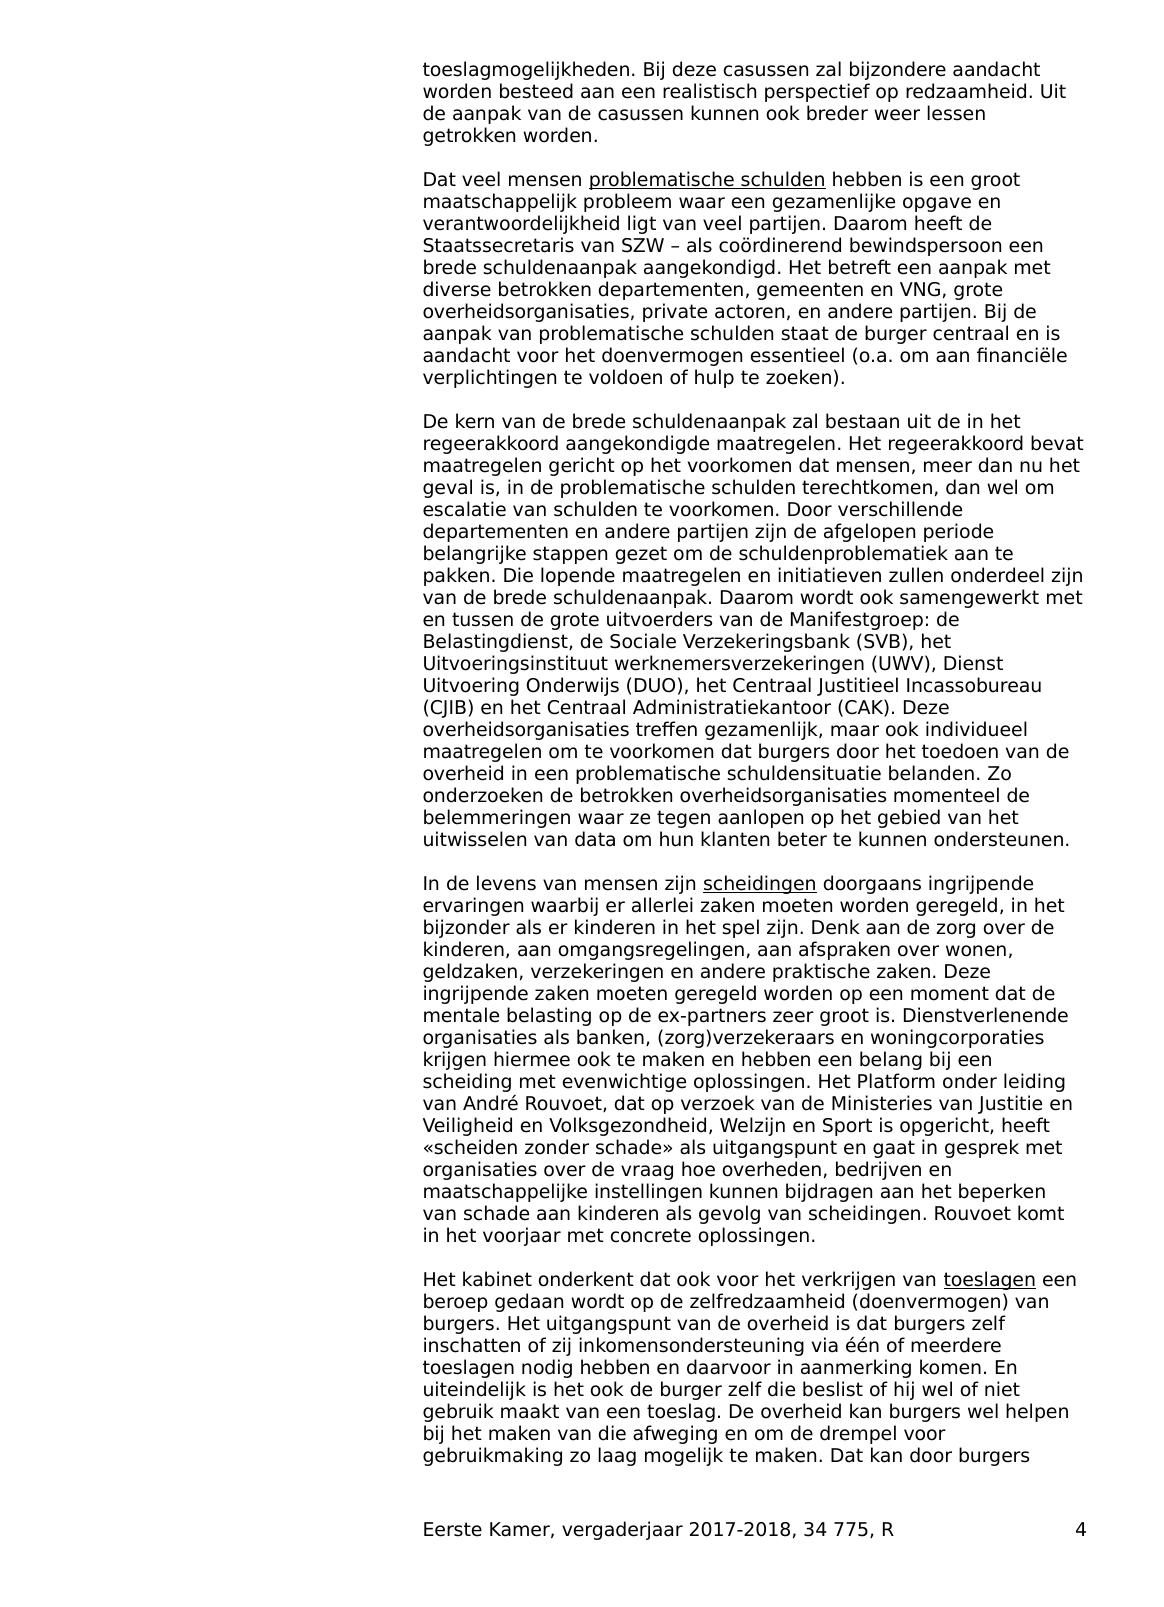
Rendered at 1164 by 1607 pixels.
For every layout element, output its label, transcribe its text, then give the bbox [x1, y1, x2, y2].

text Het kabinet onderkent dat ook voor het verkrijgen van toeslagen een beroep gedaan wordt op de zelfredzaamheid (doenvermogen) van burgers. Het uitgangspunt van de overheid is dat burgers zelf inschatten of zij inkomensondersteuning via één of meerdere toeslagen nodig hebben en daarvoor in aanmerking komen. En uiteindelijk is het ook de burger zelf die beslist of hij wel of niet gebruik maakt van een toeslag. De overheid kan burgers wel helpen bij het maken van die afweging en om de drempel voor gebruikmaking zo laag mogelijk te maken. Dat kan door burgers [422, 1269, 1087, 1467]
text De kern van de brede schuldenaanpak zal bestaan uit de in het regeerakkoord aangekondigde maatregelen. Het regeerakkoord bevat maatregelen gericht op het voorkomen dat mensen, meer dan nu het geval is, in de problematische schulden terechtkomen, dan wel om escalatie van schulden te voorkomen. Door verschillende departementen en andere partijen zijn de afgelopen periode belangrijke stappen gezet om de schuldenproblematiek aan te pakken. Die lopende maatregelen en initiatieven zullen onderdeel zijn van de brede schuldenaanpak. Daarom wordt ook samengewerkt met en tussen de grote uitvoerders van de Manifestgroep: de Belastingdienst, de Sociale Verzekeringsbank (SVB), het Uitvoeringsinstituut werknemersverzekeringen (UWV), Dienst Uitvoering Onderwijs (DUO), het Centraal Justitieel Incassobureau (CJIB) en het Centraal Administratiekantoor (CAK). Deze overheidsorganisaties treffen gezamenlijk, maar ook individueel maatregelen om te voorkomen dat burgers door het toedoen van de overheid in een problematische schuldensituatie belanden. Zo onderzoeken de betrokken overheidsorganisaties momenteel de belemmeringen waar ze tegen aanlopen op het gebied van het uitwisselen van data om hun klanten beter te kunnen ondersteunen. [422, 411, 1087, 851]
text toeslagmogelijkheden. Bij deze casussen zal bijzondere aandacht worden besteed aan een realistisch perspectief op redzaamheid. Uit de aanpak van de casussen kunnen ook breder weer lessen getrokken worden. [422, 59, 1087, 147]
text In de levens van mensen zijn scheidingen doorgaans ingrijpende ervaringen waarbij er allerlei zaken moeten worden geregeld, in het bijzonder als er kinderen in het spel zijn. Denk aan de zorg over de kinderen, aan omgangsregelingen, aan afspraken over wonen, geldzaken, verzekeringen en andere praktische zaken. Deze ingrijpende zaken moeten geregeld worden op een moment dat de mentale belasting op de ex-partners zeer groot is. Dienstverlenende organisaties als banken, (zorg)verzekeraars en woningcorporaties krijgen hiermee ook te maken en hebben een belang bij een scheiding met evenwichtige oplossingen. Het Platform onder leiding van André Rouvoet, dat op verzoek van de Ministeries van Justitie en Veiligheid en Volksgezondheid, Welzijn en Sport is opgericht, heeft «scheiden zonder schade» als uitgangspunt en gaat in gesprek met organisaties over de vraag hoe overheden, bedrijven en maatschappelijke instellingen kunnen bijdragen aan het beperken van schade aan kinderen als gevolg van scheidingen. Rouvoet komt in het voorjaar met concrete oplossingen. [422, 873, 1087, 1247]
text Dat veel mensen problematische schulden hebben is een groot maatschappelijk probleem waar een gezamenlijke opgave en verantwoordelijkheid ligt van veel partijen. Daarom heeft de Staatssecretaris van SZW – als coördinerend bewindspersoon een brede schuldenaanpak aangekondigd. Het betreft een aanpak met diverse betrokken departementen, gemeenten en VNG, grote overheidsorganisaties, private actoren, en andere partijen. Bij de aanpak van problematische schulden staat de burger centraal en is aandacht voor het doenvermogen essentieel (o.a. om aan financiële verplichtingen te voldoen of hulp te zoeken). [422, 169, 1087, 389]
